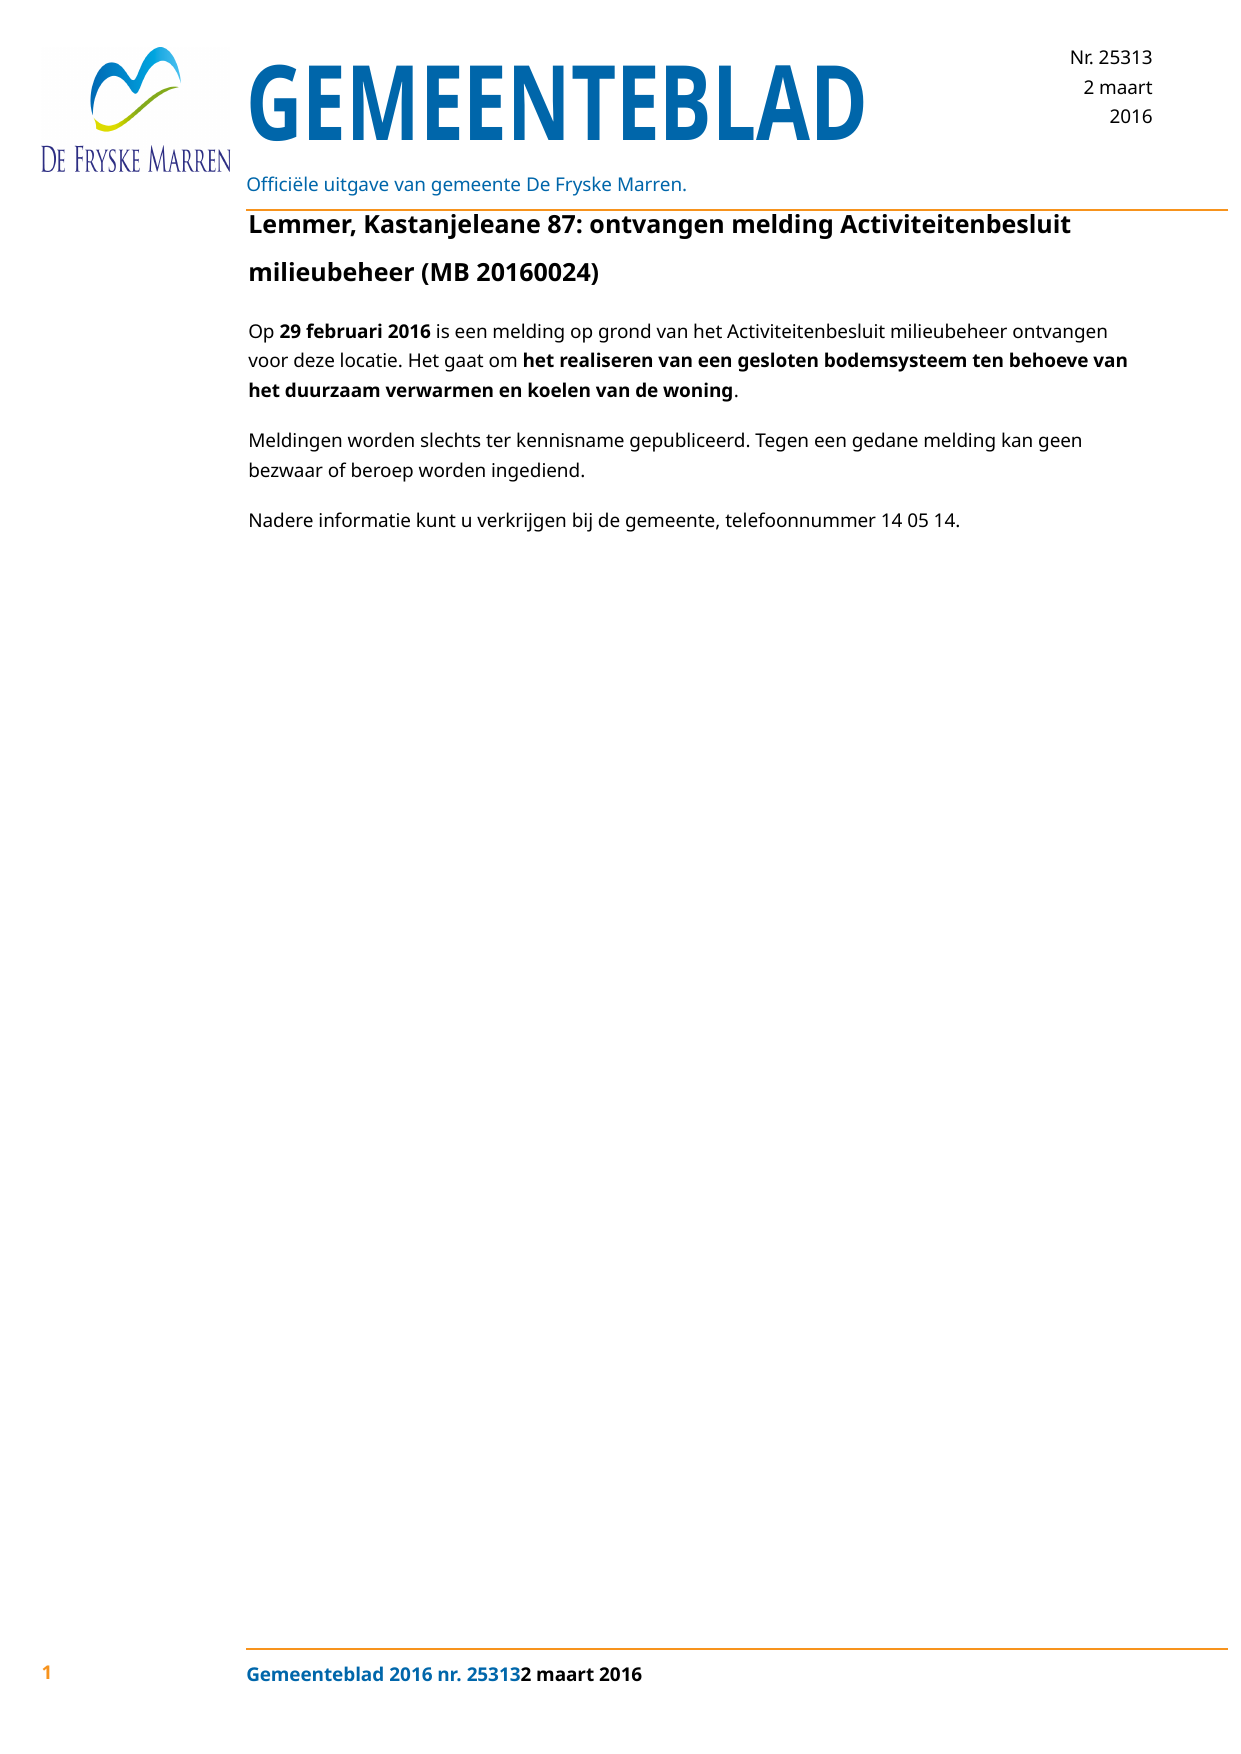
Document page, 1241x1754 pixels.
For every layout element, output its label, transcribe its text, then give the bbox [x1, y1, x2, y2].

text Op 29 februari 2016 is een melding op grond van het Activiteitenbesluit milieubeheer ontvangen voor deze locatie. Het gaat om het realiseren van een gesloten bodemsysteem ten behoeve van het duurzaam verwarmen en koelen van de woning. [248, 318, 1152, 403]
picture [41, 47, 231, 172]
text Meldingen worden slechts ter kennisname gepubliceerd. Tegen een gedane melding kan geen bezwaar of beroep worden ingediend. [248, 427, 1152, 483]
text Lemmer, Kastanjeleane 87: ontvangen melding Activiteitenbesluit milieubeheer (MB 20160024) [248, 211, 1152, 288]
text Nadere informatie kunt u verkrijgen bij de gemeente, telefoonnummer 14 05 14. [248, 507, 1152, 533]
